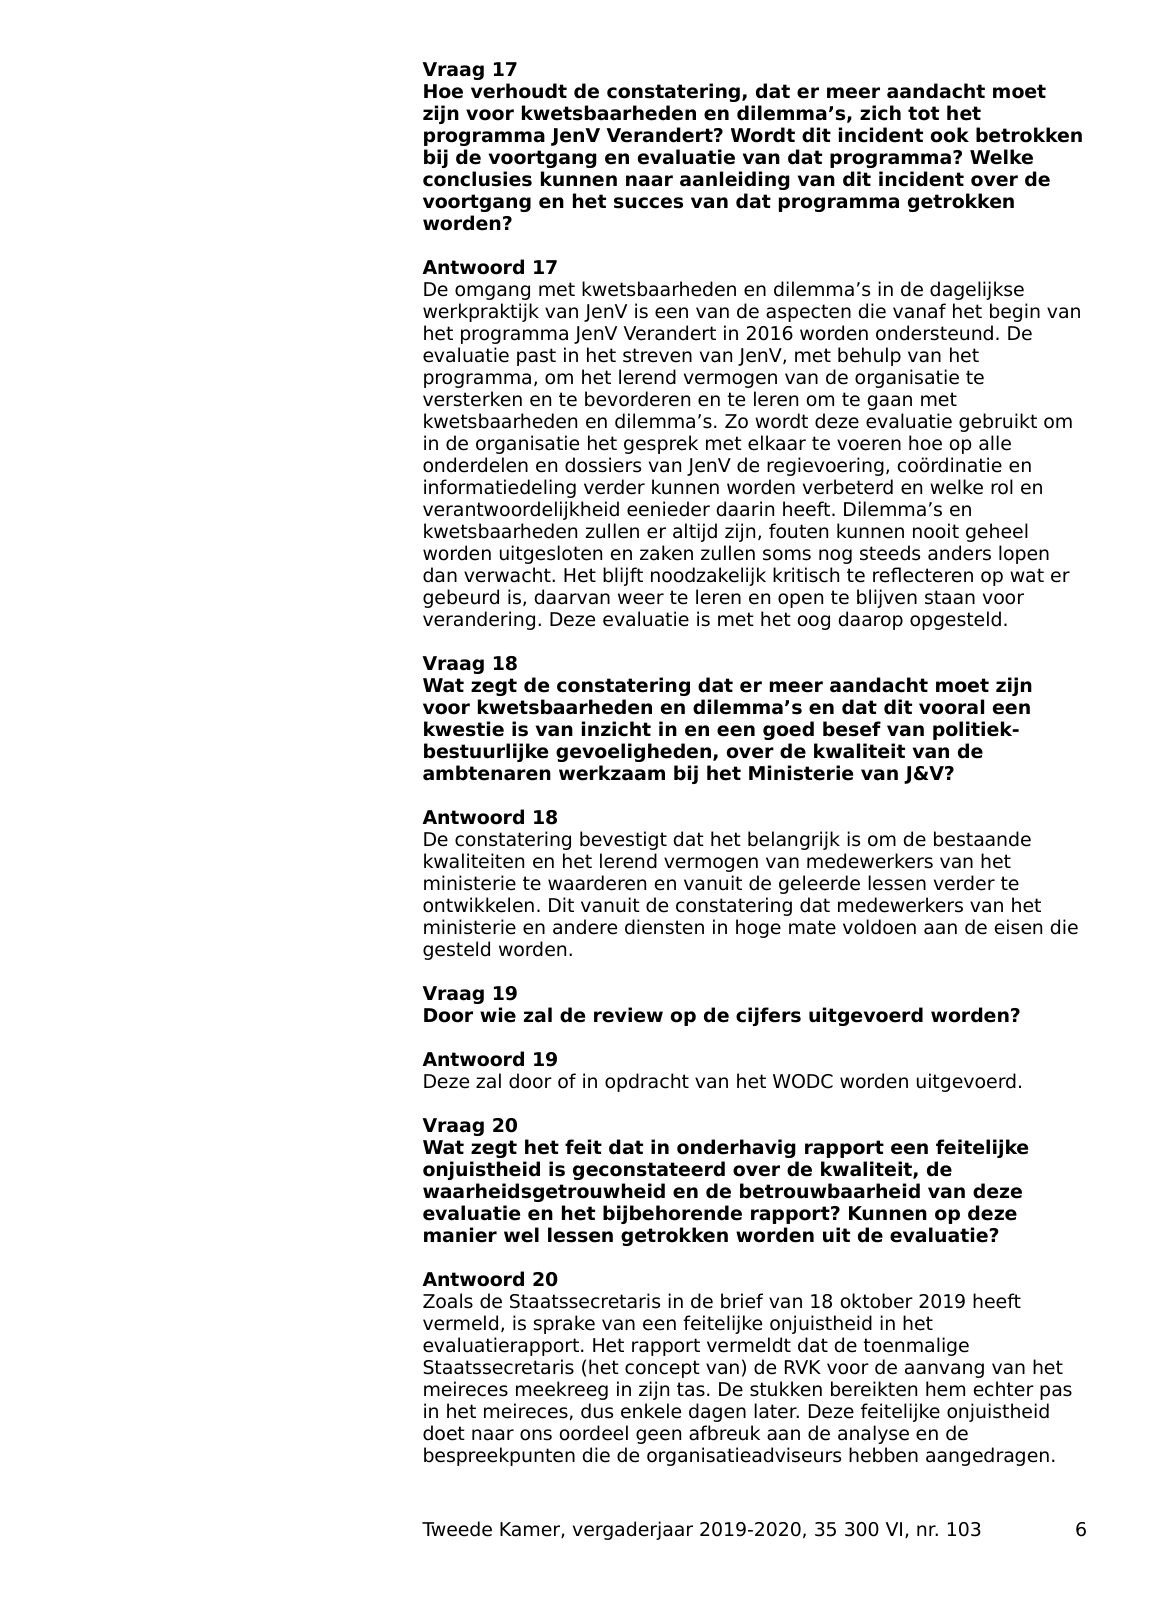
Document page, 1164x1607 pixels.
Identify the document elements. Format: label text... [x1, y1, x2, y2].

text Zoals de Staatssecretaris in de brief van 18 oktober 2019 heeft vermeld, is sprake van een feitelijke onjuistheid in het evaluatierapport. Het rapport vermeldt dat de toenmalige Staatssecretaris (het concept van) de RVK voor de aanvang van het meireces meekreeg in zijn tas. De stukken bereikten hem echter pas in het meireces, dus enkele dagen later. Deze feitelijke onjuistheid doet naar ons oordeel geen afbreuk aan de analyse en de bespreekpunten die de organisatieadviseurs hebben aangedragen. [422, 1291, 1087, 1467]
text De omgang met kwetsbaarheden en dilemma’s in de dagelijkse werkpraktijk van JenV is een van de aspecten die vanaf het begin van het programma JenV Verandert in 2016 worden ondersteund. De evaluatie past in het streven van JenV, met behulp van het programma, om het lerend vermogen van de organisatie te versterken en te bevorderen en te leren om te gaan met kwetsbaarheden en dilemma’s. Zo wordt deze evaluatie gebruikt om in de organisatie het gesprek met elkaar te voeren hoe op alle onderdelen en dossiers van JenV de regievoering, coördinatie en informatiedeling verder kunnen worden verbeterd en welke rol en verantwoordelijkheid eenieder daarin heeft. Dilemma’s en kwetsbaarheden zullen er altijd zijn, fouten kunnen nooit geheel worden uitgesloten en zaken zullen soms nog steeds anders lopen dan verwacht. Het blijft noodzakelijk kritisch te reflecteren op wat er gebeurd is, daarvan weer te leren en open te blijven staan voor verandering. Deze evaluatie is met het oog daarop opgesteld. [422, 279, 1087, 631]
text Wat zegt het feit dat in onderhavig rapport een feitelijke onjuistheid is geconstateerd over de kwaliteit, de waarheidsgetrouwheid en de betrouwbaarheid van deze evaluatie en het bijbehorende rapport? Kunnen op deze manier wel lessen getrokken worden uit de evaluatie? [422, 1137, 1087, 1247]
text Hoe verhoudt de constatering, dat er meer aandacht moet zijn voor kwetsbaarheden en dilemma’s, zich tot het programma JenV Verandert? Wordt dit incident ook betrokken bij de voortgang en evaluatie van dat programma? Welke conclusies kunnen naar aanleiding van dit incident over de voortgang en het succes van dat programma getrokken worden? [422, 81, 1087, 235]
text Vraag 20 [422, 1115, 1087, 1137]
text Vraag 19 [422, 983, 1087, 1005]
text Antwoord 20 [422, 1269, 1087, 1291]
text Antwoord 19 [422, 1049, 1087, 1071]
text Antwoord 18 [422, 807, 1087, 829]
text Vraag 18 [422, 653, 1087, 675]
text De constatering bevestigt dat het belangrijk is om de bestaande kwaliteiten en het lerend vermogen van medewerkers van het ministerie te waarderen en vanuit de geleerde lessen verder te ontwikkelen. Dit vanuit de constatering dat medewerkers van het ministerie en andere diensten in hoge mate voldoen aan de eisen die gesteld worden. [422, 829, 1087, 961]
text Deze zal door of in opdracht van het WODC worden uitgevoerd. [422, 1071, 1087, 1093]
text Vraag 17 [422, 59, 1087, 81]
text Door wie zal de review op de cijfers uitgevoerd worden? [422, 1005, 1087, 1027]
text Wat zegt de constatering dat er meer aandacht moet zijn voor kwetsbaarheden en dilemma’s en dat dit vooral een kwestie is van inzicht in en een goed besef van politiek-bestuurlijke gevoeligheden, over de kwaliteit van de ambtenaren werkzaam bij het Ministerie van J&V? [422, 675, 1087, 785]
text Antwoord 17 [422, 257, 1087, 279]
